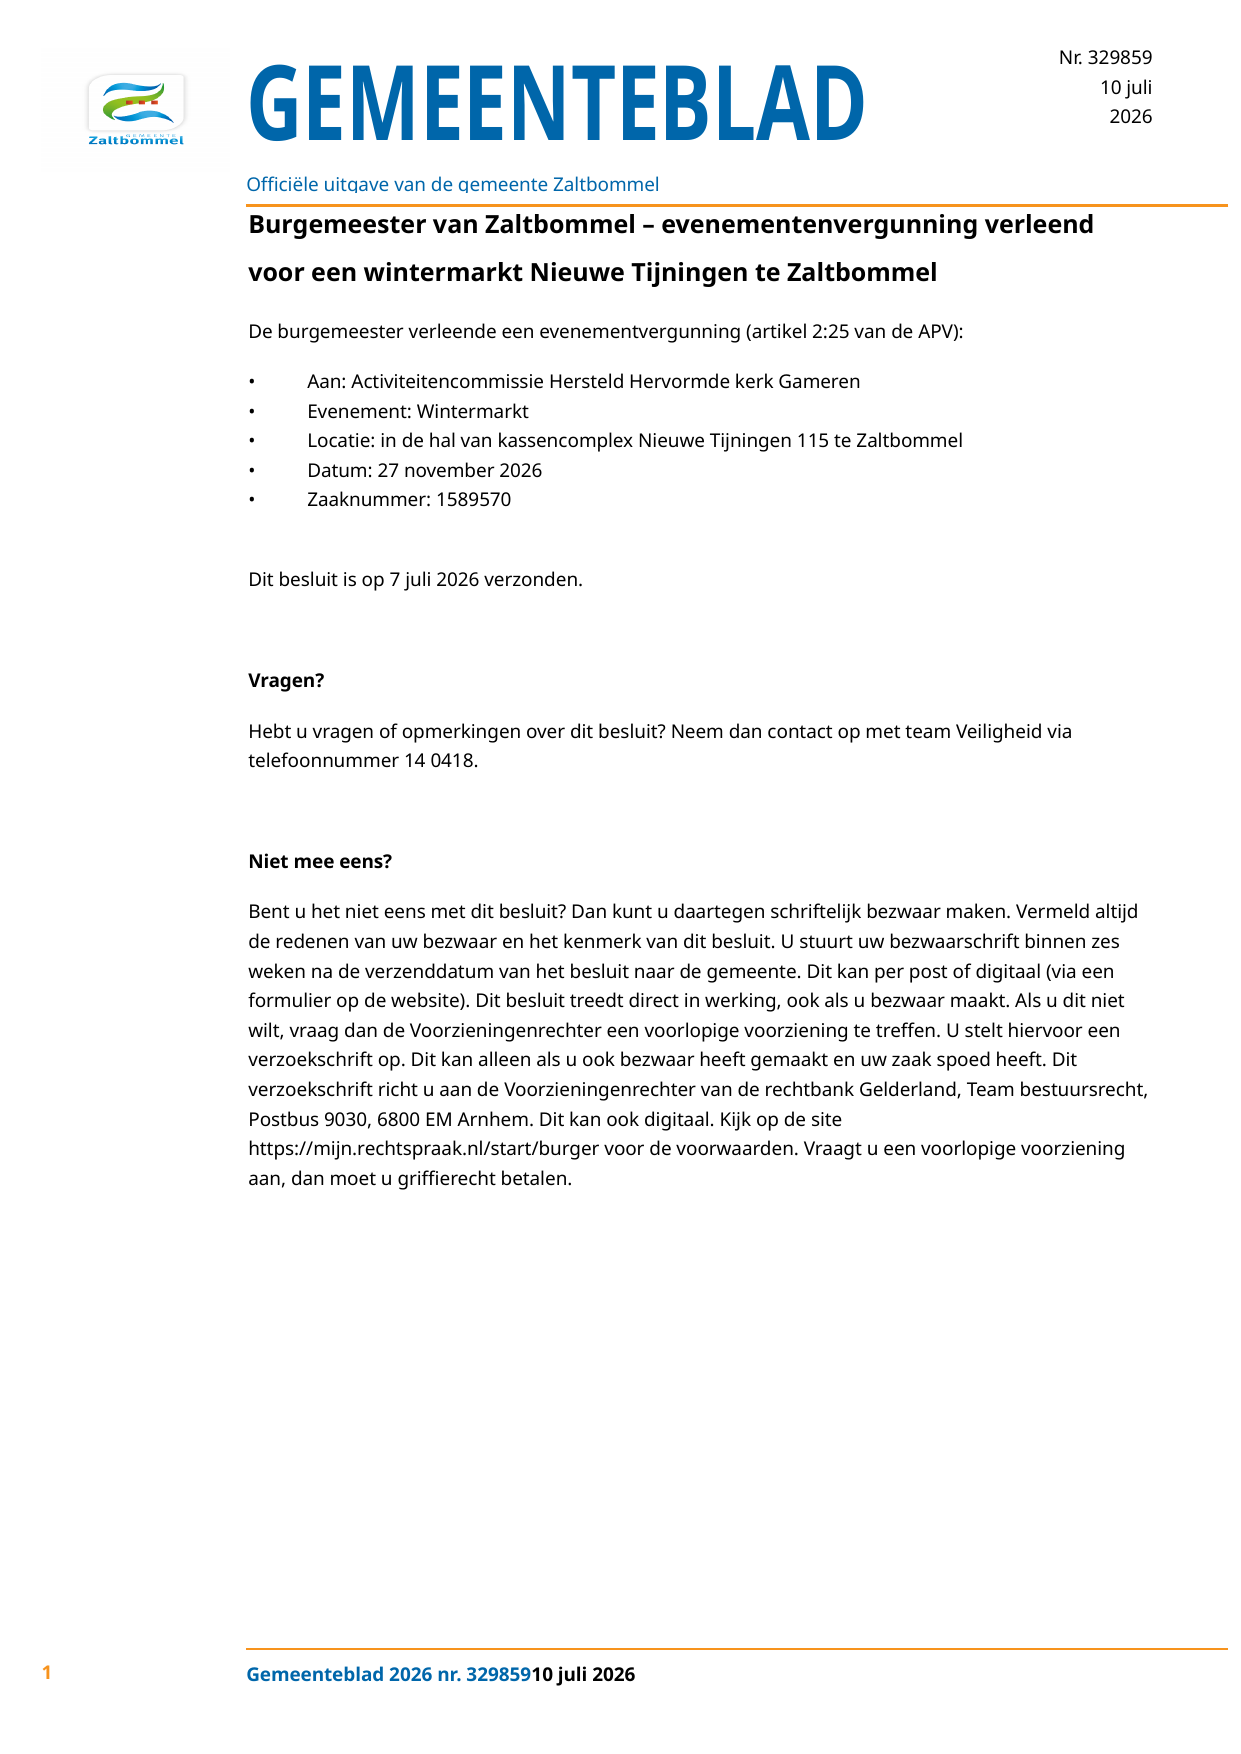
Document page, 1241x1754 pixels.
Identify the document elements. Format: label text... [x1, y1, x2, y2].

picture [41, 47, 231, 172]
text Dit besluit is op 7 juli 2026 verzonden. [248, 567, 1152, 592]
list Locatie: in de hal van kassencomplex Nieuwe Tijningen 115 te Zaltbommel [248, 427, 1152, 453]
text Burgemeester van Zaltbommel – evenementenvergunning verleend voor een wintermarkt Nieuwe Tijningen te Zaltbommel [248, 207, 1152, 288]
text Vragen? [248, 667, 1152, 693]
list Zaaknummer: 1589570 [248, 487, 1152, 512]
text Niet mee eens? [248, 848, 1152, 874]
list Aan: Activiteitencommissie Hersteld Hervormde kerk Gameren [248, 368, 1152, 394]
list Datum: 27 november 2026 [248, 457, 1152, 483]
list Evenement: Wintermarkt [248, 398, 1152, 424]
text Hebt u vragen of opmerkingen over dit besluit? Neem dan contact op met team Veiligheid via telefoonnummer 14 0418. [248, 718, 1152, 773]
text De burgemeester verleende een evenementvergunning (artikel 2:25 van de APV): [248, 318, 1152, 344]
text Bent u het niet eens met dit besluit? Dan kunt u daartegen schriftelijk bezwaar maken. Vermeld altijd de redenen van uw bezwaar en het kenmerk van dit besluit. U stuurt uw bezwaarschrift binnen zes weken na de verzenddatum van het besluit naar de gemeente. Dit kan per post of digitaal (via een formulier op de website). Dit besluit treedt direct in werking, ook als u bezwaar maakt. Als u dit niet wilt, vraag dan de Voorzieningenrechter een voorlopige voorziening te treffen. U stelt hiervoor een verzoekschrift op. Dit kan alleen als u ook bezwaar heeft gemaakt en uw zaak spoed heeft. Dit verzoekschrift richt u aan de Voorzieningenrechter van de rechtbank Gelderland, Team bestuursrecht, Postbus 9030, 6800 EM Arnhem. Dit kan ook digitaal. Kijk op de site https://mijn.rechtspraak.nl/start/burger voor de voorwaarden. Vraagt u een voorlopige voorziening aan, dan moet u griffierecht betalen. [248, 899, 1152, 1191]
